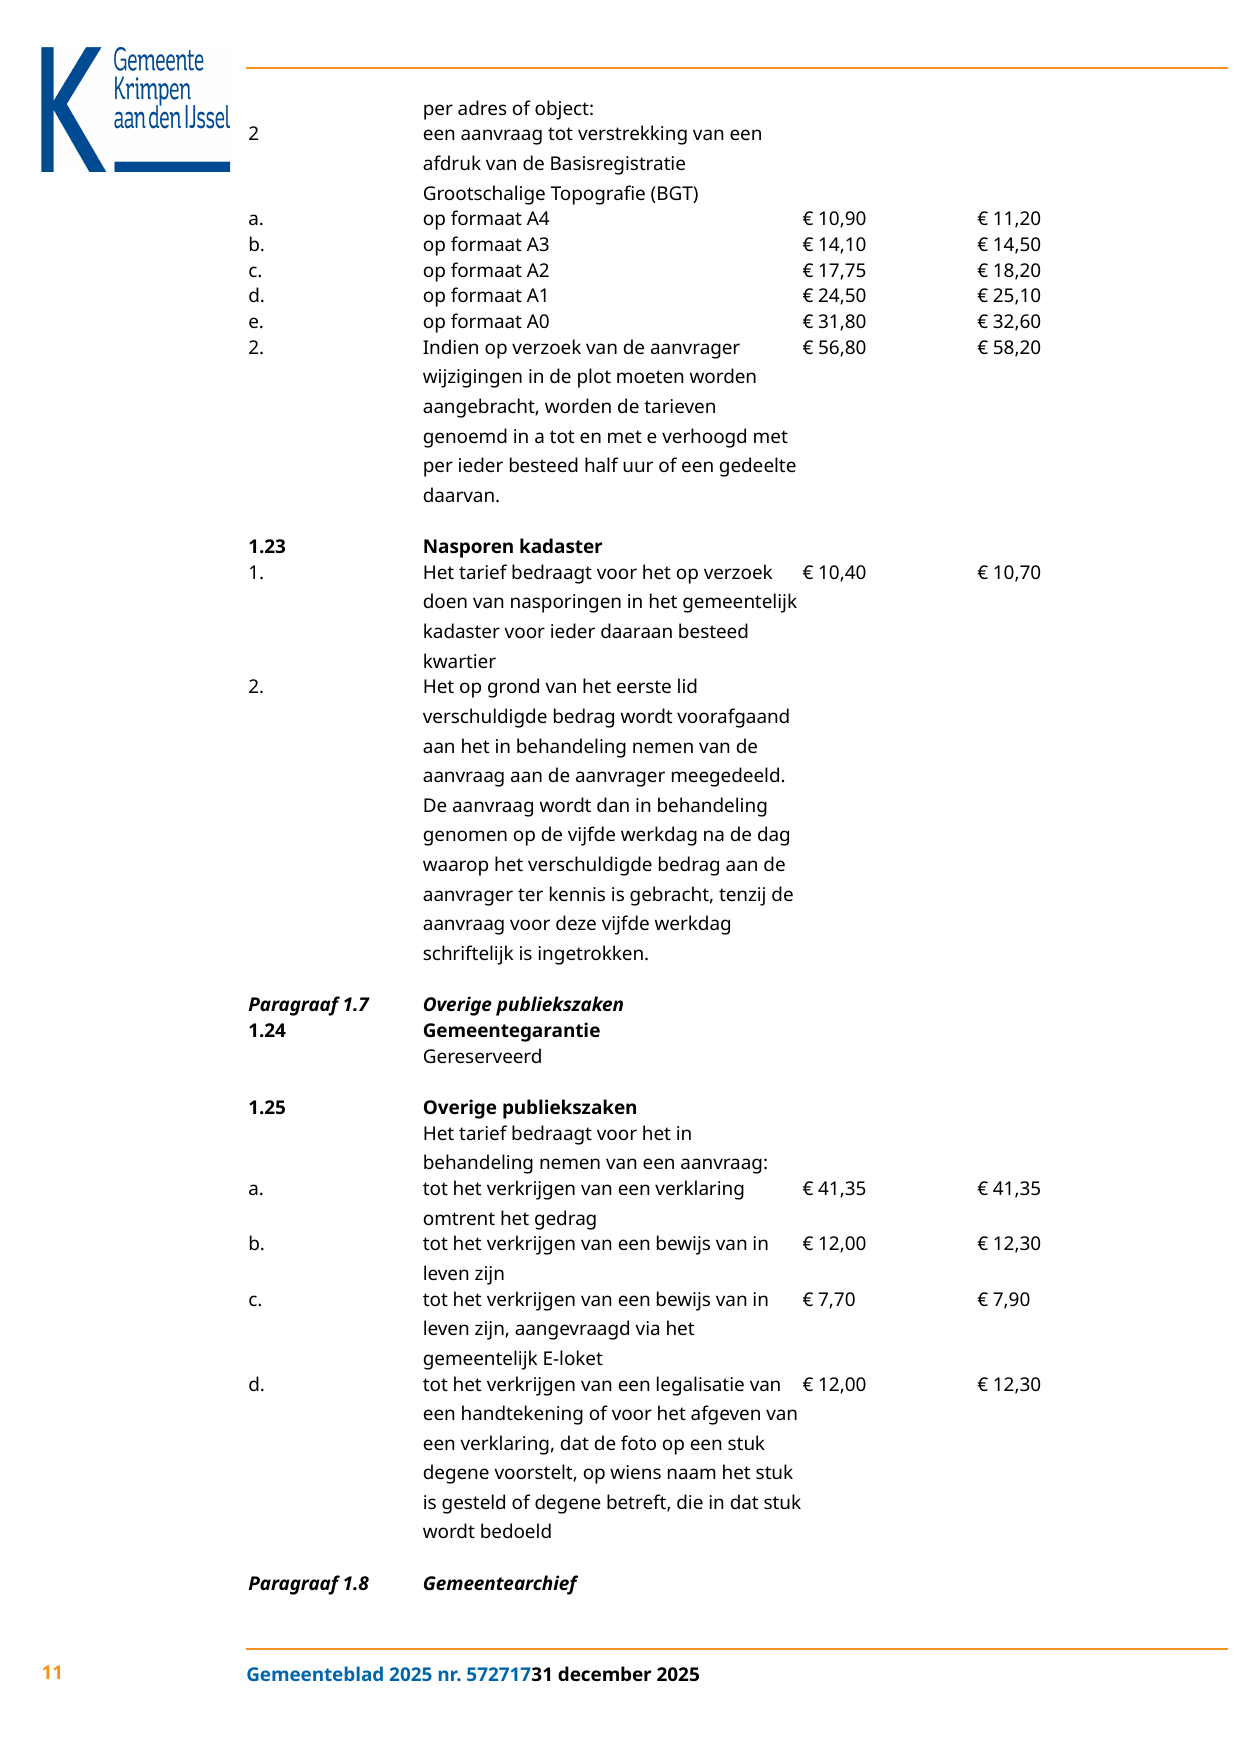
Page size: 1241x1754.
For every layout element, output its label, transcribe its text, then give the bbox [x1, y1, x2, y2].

table_cell [977, 95, 1152, 121]
table_cell € 31,80 [802, 308, 977, 334]
table_cell een aanvraag tot verstrekking van een afdruk van de Basisregistratie Grootschalige Topografie (BGT) [423, 121, 802, 205]
table_cell tot het verkrijgen van een legalisatie van een handtekening of voor het afgeven van een verklaring, dat de foto op een stuk degene voorstelt, op wiens naam het stuk is gesteld of degene betreft, die in dat stuk wordt bedoeld [423, 1371, 802, 1544]
table_cell [802, 95, 977, 121]
table_cell [802, 1069, 977, 1094]
table_cell € 10,70 [977, 559, 1152, 674]
table_cell Het op grond van het eerste lid verschuldigde bedrag wordt voorafgaand aan het in behandeling nemen van de aanvraag aan de aanvrager meegedeeld. De aanvraag wordt dan in behandeling genomen op de vijfde werkdag na de dag waarop het verschuldigde bedrag aan de aanvrager ter kennis is gebracht, tenzij de aanvraag voor deze vijfde werkdag schriftelijk is ingetrokken. [423, 674, 802, 966]
table_cell [248, 966, 423, 991]
table_cell [802, 121, 977, 205]
table_cell Het tarief bedraagt voor het in behandeling nemen van een aanvraag: [423, 1120, 802, 1175]
table_cell [802, 1043, 977, 1068]
table_cell [802, 508, 977, 533]
table_cell Gemeentearchief [423, 1570, 802, 1596]
table_cell per adres of object: [423, 95, 802, 121]
table_cell [977, 991, 1152, 1017]
table_cell [977, 1017, 1152, 1043]
table_cell € 25,10 [977, 283, 1152, 308]
table_cell Gereserveerd [423, 1043, 802, 1068]
table_cell € 7,70 [802, 1286, 977, 1371]
table_cell [977, 1069, 1152, 1094]
table_cell € 12,30 [977, 1231, 1152, 1286]
table_cell tot het verkrijgen van een bewijs van in leven zijn, aangevraagd via het gemeentelijk E-loket [423, 1286, 802, 1371]
table_cell [977, 1043, 1152, 1068]
table_cell € 10,90 [802, 205, 977, 231]
table_cell Gemeentegarantie [423, 1017, 802, 1043]
table_cell € 7,90 [977, 1286, 1152, 1371]
table_cell [423, 1545, 802, 1570]
table_cell 1. [248, 559, 423, 674]
table_cell [423, 1069, 802, 1094]
table_cell [423, 966, 802, 991]
table_cell € 11,20 [977, 205, 1152, 231]
table_cell [802, 674, 977, 966]
table_cell 2 [248, 121, 423, 205]
table_cell [802, 1570, 977, 1596]
table_cell Het tarief bedraagt voor het op verzoek doen van nasporingen in het gemeentelijk kadaster voor ieder daaraan besteed kwartier [423, 559, 802, 674]
table_cell € 12,00 [802, 1231, 977, 1286]
table_cell op formaat A4 [423, 205, 802, 231]
table_cell [248, 1120, 423, 1175]
table_cell op formaat A3 [423, 231, 802, 257]
table_cell [977, 534, 1152, 559]
table_cell e. [248, 308, 423, 334]
table_cell [977, 1120, 1152, 1175]
table_cell [802, 1017, 977, 1043]
table_cell b. [248, 1231, 423, 1286]
table_cell 1.23 [248, 534, 423, 559]
table_cell € 18,20 [977, 257, 1152, 283]
table_cell [977, 508, 1152, 533]
table_cell Paragraaf 1.8 [248, 1570, 423, 1596]
table_cell [977, 966, 1152, 991]
table_cell [802, 1545, 977, 1570]
table_cell [248, 95, 423, 121]
table_cell € 41,35 [802, 1175, 977, 1231]
table_cell [977, 674, 1152, 966]
table_cell Nasporen kadaster [423, 534, 802, 559]
table_cell [977, 121, 1152, 205]
table_cell [248, 1545, 423, 1570]
table_cell € 56,80 [802, 334, 977, 508]
table_cell tot het verkrijgen van een bewijs van in leven zijn [423, 1231, 802, 1286]
table_cell Paragraaf 1.7 [248, 991, 423, 1017]
table_cell 1.25 [248, 1094, 423, 1120]
table_cell a. [248, 1175, 423, 1231]
table_cell € 12,30 [977, 1371, 1152, 1544]
table_cell [802, 991, 977, 1017]
table_cell [248, 1069, 423, 1094]
table_cell op formaat A1 [423, 283, 802, 308]
table_cell b. [248, 231, 423, 257]
table_cell Overige publiekszaken [423, 1094, 802, 1120]
table_cell [248, 1043, 423, 1068]
table_cell [802, 534, 977, 559]
table_cell € 58,20 [977, 334, 1152, 508]
table_cell [802, 1094, 977, 1120]
table_cell € 14,10 [802, 231, 977, 257]
table_cell c. [248, 257, 423, 283]
table_cell € 24,50 [802, 283, 977, 308]
table_cell [977, 1094, 1152, 1120]
table_cell [802, 966, 977, 991]
table_cell [423, 508, 802, 533]
table_cell € 10,40 [802, 559, 977, 674]
table_cell tot het verkrijgen van een verklaring omtrent het gedrag [423, 1175, 802, 1231]
table_cell c. [248, 1286, 423, 1371]
table_cell Overige publiekszaken [423, 991, 802, 1017]
table_cell 1.24 [248, 1017, 423, 1043]
table_cell € 41,35 [977, 1175, 1152, 1231]
table_cell [248, 508, 423, 533]
table_cell € 12,00 [802, 1371, 977, 1544]
table_cell [977, 1545, 1152, 1570]
table_cell [802, 1120, 977, 1175]
table_cell Indien op verzoek van de aanvrager wijzigingen in de plot moeten worden aangebracht, worden de tarieven genoemd in a tot en met e verhoogd met per ieder besteed half uur of een gedeelte daarvan. [423, 334, 802, 508]
table_cell op formaat A0 [423, 308, 802, 334]
table_cell € 14,50 [977, 231, 1152, 257]
table_cell op formaat A2 [423, 257, 802, 283]
table_cell d. [248, 283, 423, 308]
table_cell € 32,60 [977, 308, 1152, 334]
table_cell € 17,75 [802, 257, 977, 283]
table_cell 2. [248, 674, 423, 966]
table_cell a. [248, 205, 423, 231]
table_cell [977, 1570, 1152, 1596]
picture [41, 47, 231, 172]
table_cell 2. [248, 334, 423, 508]
table_cell d. [248, 1371, 423, 1544]
